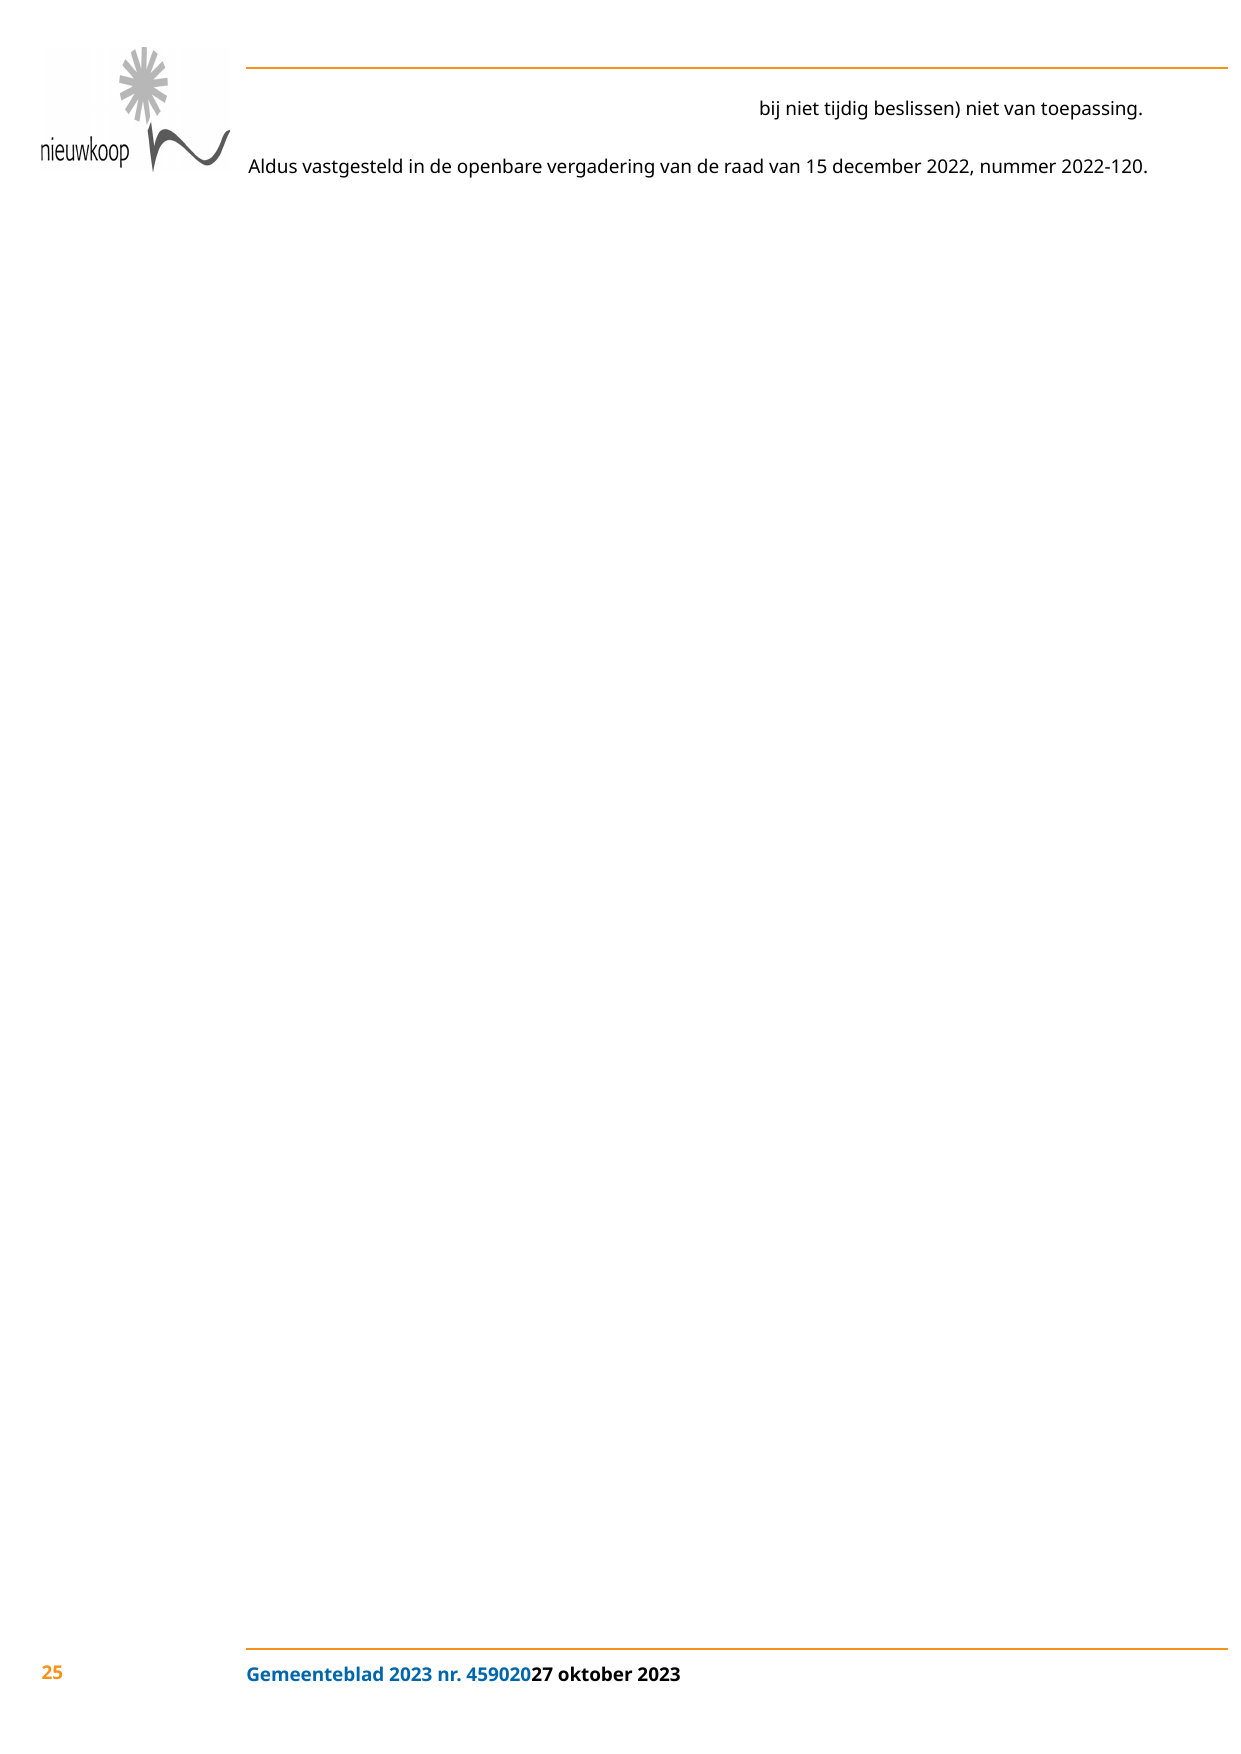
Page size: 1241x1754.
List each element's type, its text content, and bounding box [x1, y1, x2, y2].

text Aldus vastgesteld in de openbare vergadering van de raad van 15 december 2022, nummer 2022-120. [248, 153, 1152, 179]
picture [41, 47, 231, 172]
table_cell bij niet tijdig beslissen) niet van toepassing. [700, 95, 1152, 121]
